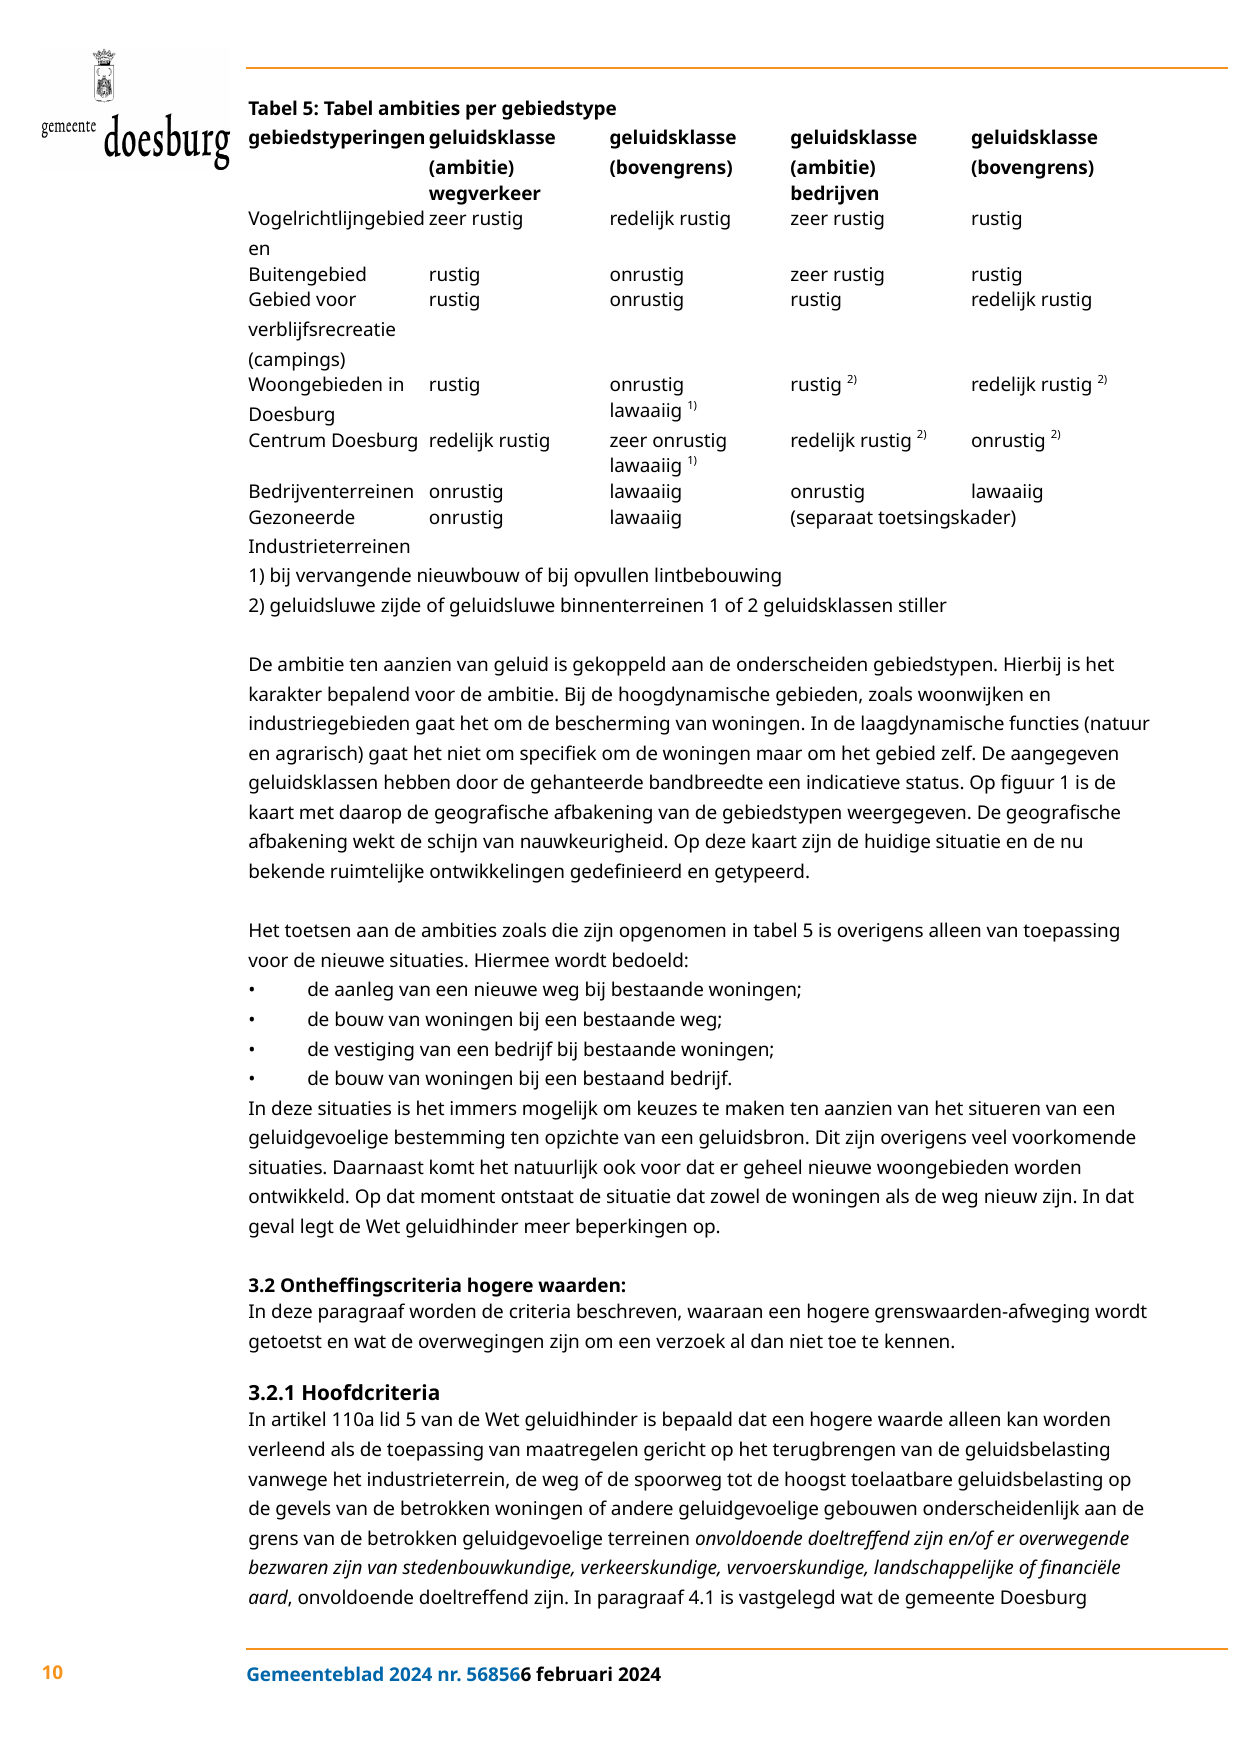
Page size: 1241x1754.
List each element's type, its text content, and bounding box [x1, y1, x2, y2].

table_cell Buitengebied [248, 261, 429, 287]
table_cell redelijk rustig 2) [790, 427, 971, 478]
table_header geluidsklasse (bovengrens) [609, 125, 790, 180]
text In deze paragraaf worden de criteria beschreven, waaraan een hogere grenswaarden-afweging wordt getoetst en wat de overwegingen zijn om een verzoek al dan niet toe te kennen. [248, 1298, 1152, 1353]
table_cell Bedrijventerreinen [248, 478, 429, 504]
table_header geluidsklasse (bovengrens) [971, 125, 1152, 180]
table_cell zeer rustig [429, 206, 609, 261]
table_cell rustig 2) [790, 371, 971, 427]
text De ambitie ten aanzien van geluid is gekoppeld aan de onderscheiden gebiedstypen. Hierbij is het karakter bepalend voor de ambitie. Bij de hoogdynamische gebieden, zoals woonwijken en industriegebieden gaat het om de bescherming van woningen. In de laagdynamische functies (natuur en agrarisch) gaat het niet om specifiek om de woningen maar om het gebied zelf. De aangegeven geluidsklassen hebben door de gehanteerde bandbreedte een indicatieve status. Op figuur 1 is de kaart met daarop de geografische afbakening van de gebiedstypen weergegeven. De geografische afbakening wekt de schijn van nauwkeurigheid. Op deze kaart zijn de huidige situatie en de nu bekende ruimtelijke ontwikkelingen gedefinieerd en getypeerd. [248, 651, 1152, 884]
table_cell Centrum Doesburg [248, 427, 429, 478]
list de bouw van woningen bij een bestaande weg; [248, 1006, 1152, 1032]
table_cell redelijk rustig 2) [971, 371, 1152, 427]
table_cell onrustig [609, 261, 790, 287]
text Het toetsen aan de ambities zoals die zijn opgenomen in tabel 5 is overigens alleen van toepassing voor de nieuwe situaties. Hiermee wordt bedoeld: [248, 917, 1152, 973]
text 3.2.1 Hoofdcriteria [248, 1378, 1152, 1407]
table_cell rustig [429, 371, 609, 427]
table_cell Gebied voor verblijfsrecreatie (campings) [248, 287, 429, 371]
table_cell Woongebieden in Doesburg [248, 371, 429, 427]
table_cell rustig [429, 287, 609, 371]
table_cell zeer rustig [790, 206, 971, 261]
table_cell lawaaiig [971, 478, 1152, 504]
list de bouw van woningen bij een bestaand bedrijf. [248, 1065, 1152, 1091]
list de vestiging van een bedrijf bij bestaande woningen; [248, 1036, 1152, 1062]
table_cell onrustig [790, 478, 971, 504]
table_cell zeer onrustig [609, 427, 790, 452]
text Tabel 5: Tabel ambities per gebiedstype [248, 95, 1152, 121]
table_cell redelijk rustig [609, 206, 790, 261]
table_cell redelijk rustig [429, 427, 609, 478]
text In deze situaties is het immers mogelijk om keuzes te maken ten aanzien van het situeren van een geluidgevoelige bestemming ten opzichte van een geluidsbron. Dit zijn overigens veel voorkomende situaties. Daarnaast komt het natuurlijk ook voor dat er geheel nieuwe woongebieden worden ontwikkeld. Op dat moment ontstaat de situatie dat zowel de woningen als de weg nieuw zijn. In dat geval legt de Wet geluidhinder meer beperkingen op. [248, 1095, 1152, 1239]
table_cell lawaaiig 1) [609, 453, 790, 478]
table_cell lawaaiig [609, 504, 790, 559]
table_cell zeer rustig [790, 261, 971, 287]
list de aanleg van een nieuwe weg bij bestaande woningen; [248, 977, 1152, 1002]
table_cell rustig [971, 261, 1152, 287]
text 1) bij vervangende nieuwbouw of bij opvullen lintbebouwing [248, 562, 1152, 588]
table_header gebiedstyperingen [248, 125, 429, 180]
table_cell onrustig [609, 287, 790, 371]
table_cell (separaat toetsingskader) [790, 504, 1152, 559]
table_cell lawaaiig 1) [609, 397, 790, 427]
table_header geluidsklasse (ambitie) [790, 125, 971, 180]
table_cell rustig [790, 287, 971, 371]
text In artikel 110a lid 5 van de Wet geluidhinder is bepaald dat een hogere waarde alleen kan worden verleend als de toepassing van maatregelen gericht op het terugbrengen van de geluidsbelasting vanwege het industrieterrein, de weg of de spoorweg tot de hoogst toelaatbare geluidsbelasting op de gevels van de betrokken woningen of andere geluidgevoelige gebouwen onderscheidenlijk aan de grens van de betrokken geluidgevoelige terreinen onvoldoende doeltreffend zijn en/of er overwegende bezwaren zijn van stedenbouwkundige, verkeerskundige, vervoerskundige, landschappelijke of financiële aard, onvoldoende doeltreffend zijn. In paragraaf 4.1 is vastgelegd wat de gemeente Doesburg [248, 1407, 1152, 1610]
table_cell rustig [971, 206, 1152, 261]
table_cell Gezoneerde Industrieterreinen [248, 504, 429, 559]
table_cell bedrijven [790, 180, 1152, 206]
picture [41, 47, 231, 172]
table_cell rustig [429, 261, 609, 287]
table_cell onrustig [429, 504, 609, 559]
table_header geluidsklasse (ambitie) [429, 125, 609, 180]
table_cell redelijk rustig [971, 287, 1152, 371]
text 3.2 Ontheffingscriteria hogere waarden: [248, 1272, 1152, 1298]
table_cell onrustig 2) [971, 427, 1152, 478]
table_cell onrustig [609, 371, 790, 397]
table_cell wegverkeer [429, 180, 790, 206]
table_cell onrustig [429, 478, 609, 504]
table_cell lawaaiig [609, 478, 790, 504]
text 2) geluidsluwe zijde of geluidsluwe binnenterreinen 1 of 2 geluidsklassen stiller [248, 592, 1152, 618]
table_cell [248, 180, 429, 206]
table_cell Vogelrichtlijngebieden [248, 206, 429, 261]
